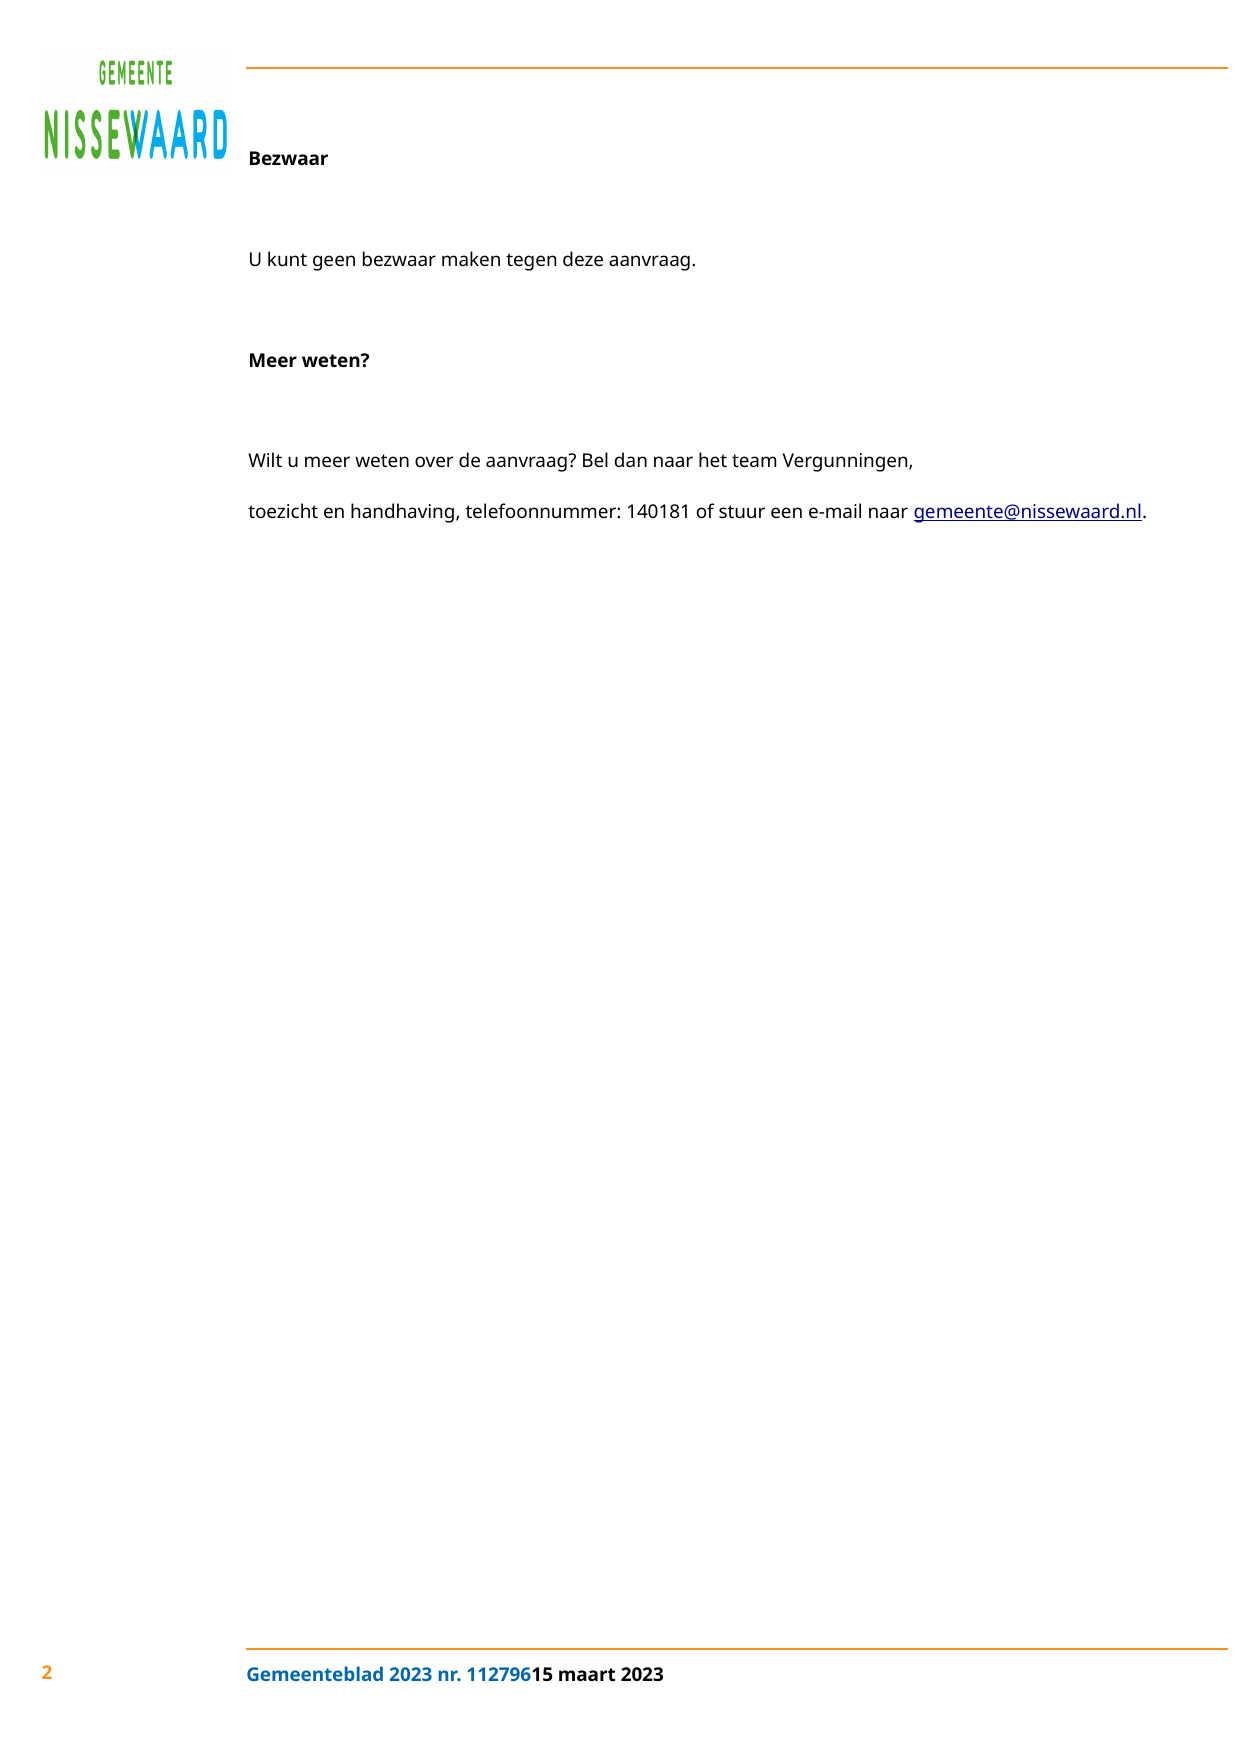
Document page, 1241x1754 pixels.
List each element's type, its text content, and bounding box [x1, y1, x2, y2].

text Wilt u meer weten over de aanvraag? Bel dan naar het team Vergunningen, [248, 448, 1152, 473]
text Meer weten? [248, 347, 1152, 373]
text toezicht en handhaving, telefoonnummer: 140181 of stuur een e-mail naar gemeente@nissewaard.nl. [248, 498, 1152, 524]
text U kunt geen bezwaar maken tegen deze aanvraag. [248, 246, 1152, 272]
picture [41, 47, 231, 172]
text Bezwaar [248, 145, 1152, 171]
